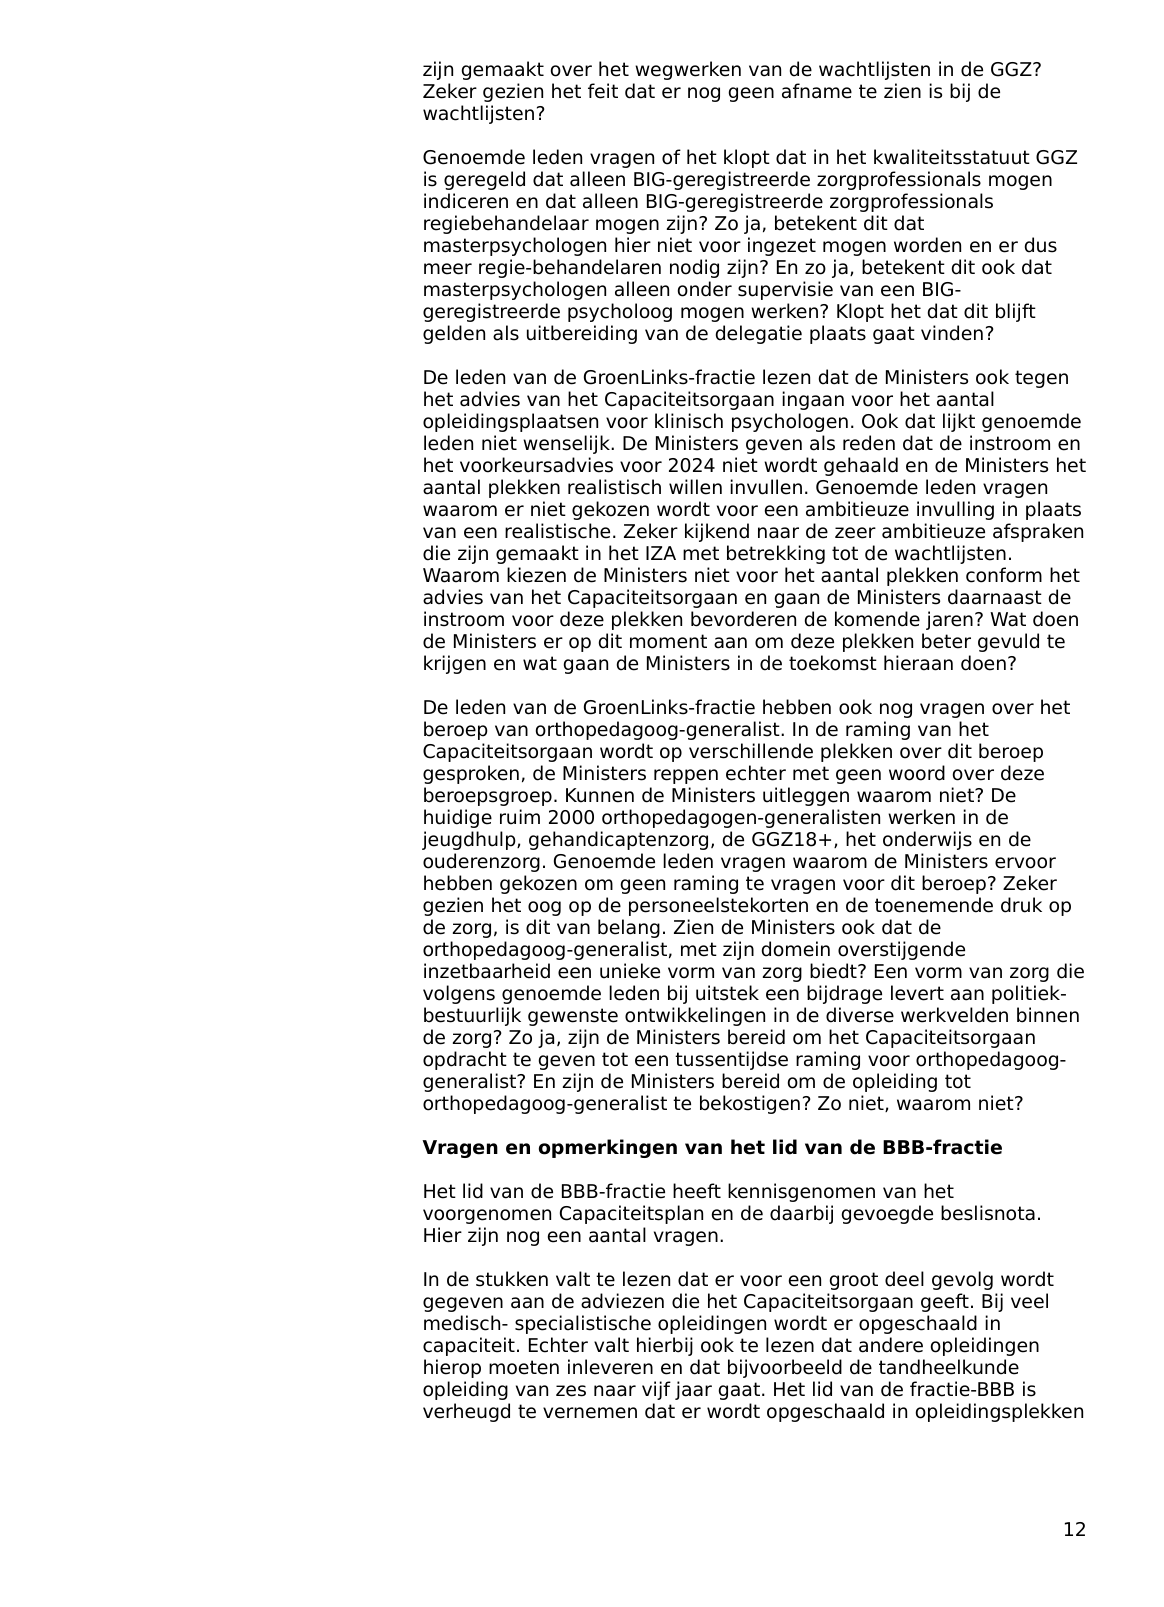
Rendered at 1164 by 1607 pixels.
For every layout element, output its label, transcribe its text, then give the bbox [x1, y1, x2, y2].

subtitle Vragen en opmerkingen van het lid van de BBB-fractie [422, 1137, 1087, 1159]
text De leden van de GroenLinks-fractie lezen dat de Ministers ook tegen het advies van het Capaciteitsorgaan ingaan voor het aantal opleidingsplaatsen voor klinisch psychologen. Ook dat lijkt genoemde leden niet wenselijk. De Ministers geven als reden dat de instroom en het voorkeursadvies voor 2024 niet wordt gehaald en de Ministers het aantal plekken realistisch willen invullen. Genoemde leden vragen waarom er niet gekozen wordt voor een ambitieuze invulling in plaats van een realistische. Zeker kijkend naar de zeer ambitieuze afspraken die zijn gemaakt in het IZA met betrekking tot de wachtlijsten. Waarom kiezen de Ministers niet voor het aantal plekken conform het advies van het Capaciteitsorgaan en gaan de Ministers daarnaast de instroom voor deze plekken bevorderen de komende jaren? Wat doen de Ministers er op dit moment aan om deze plekken beter gevuld te krijgen en wat gaan de Ministers in de toekomst hieraan doen? [422, 367, 1087, 675]
text Het lid van de BBB-fractie heeft kennisgenomen van het voorgenomen Capaciteitsplan en de daarbij gevoegde beslisnota. Hier zijn nog een aantal vragen. [422, 1181, 1087, 1247]
text zijn gemaakt over het wegwerken van de wachtlijsten in de GGZ? Zeker gezien het feit dat er nog geen afname te zien is bij de wachtlijsten? [422, 59, 1087, 125]
text De leden van de GroenLinks-fractie hebben ook nog vragen over het beroep van orthopedagoog-generalist. In de raming van het Capaciteitsorgaan wordt op verschillende plekken over dit beroep gesproken, de Ministers reppen echter met geen woord over deze beroepsgroep. Kunnen de Ministers uitleggen waarom niet? De huidige ruim 2000 orthopedagogen-generalisten werken in de jeugdhulp, gehandicaptenzorg, de GGZ18+, het onderwijs en de ouderenzorg. Genoemde leden vragen waarom de Ministers ervoor hebben gekozen om geen raming te vragen voor dit beroep? Zeker gezien het oog op de personeelstekorten en de toenemende druk op de zorg, is dit van belang. Zien de Ministers ook dat de orthopedagoog-generalist, met zijn domein overstijgende inzetbaarheid een unieke vorm van zorg biedt? Een vorm van zorg die volgens genoemde leden bij uitstek een bijdrage levert aan politiek-bestuurlijk gewenste ontwikkelingen in de diverse werkvelden binnen de zorg? Zo ja, zijn de Ministers bereid om het Capaciteitsorgaan opdracht te geven tot een tussentijdse raming voor orthopedagoog-generalist? En zijn de Ministers bereid om de opleiding tot orthopedagoog-generalist te bekostigen? Zo niet, waarom niet? [422, 697, 1087, 1115]
text In de stukken valt te lezen dat er voor een groot deel gevolg wordt gegeven aan de adviezen die het Capaciteitsorgaan geeft. Bij veel medisch- specialistische opleidingen wordt er opgeschaald in capaciteit. Echter valt hierbij ook te lezen dat andere opleidingen hierop moeten inleveren en dat bijvoorbeeld de tandheelkunde opleiding van zes naar vijf jaar gaat. Het lid van de fractie-BBB is verheugd te vernemen dat er wordt opgeschaald in opleidingsplekken [422, 1269, 1087, 1423]
text Genoemde leden vragen of het klopt dat in het kwaliteitsstatuut GGZ is geregeld dat alleen BIG-geregistreerde zorgprofessionals mogen indiceren en dat alleen BIG-geregistreerde zorgprofessionals regiebehandelaar mogen zijn? Zo ja, betekent dit dat masterpsychologen hier niet voor ingezet mogen worden en er dus meer regie-behandelaren nodig zijn? En zo ja, betekent dit ook dat masterpsychologen alleen onder supervisie van een BIG-geregistreerde psycholoog mogen werken? Klopt het dat dit blijft gelden als uitbereiding van de delegatie plaats gaat vinden? [422, 147, 1087, 345]
